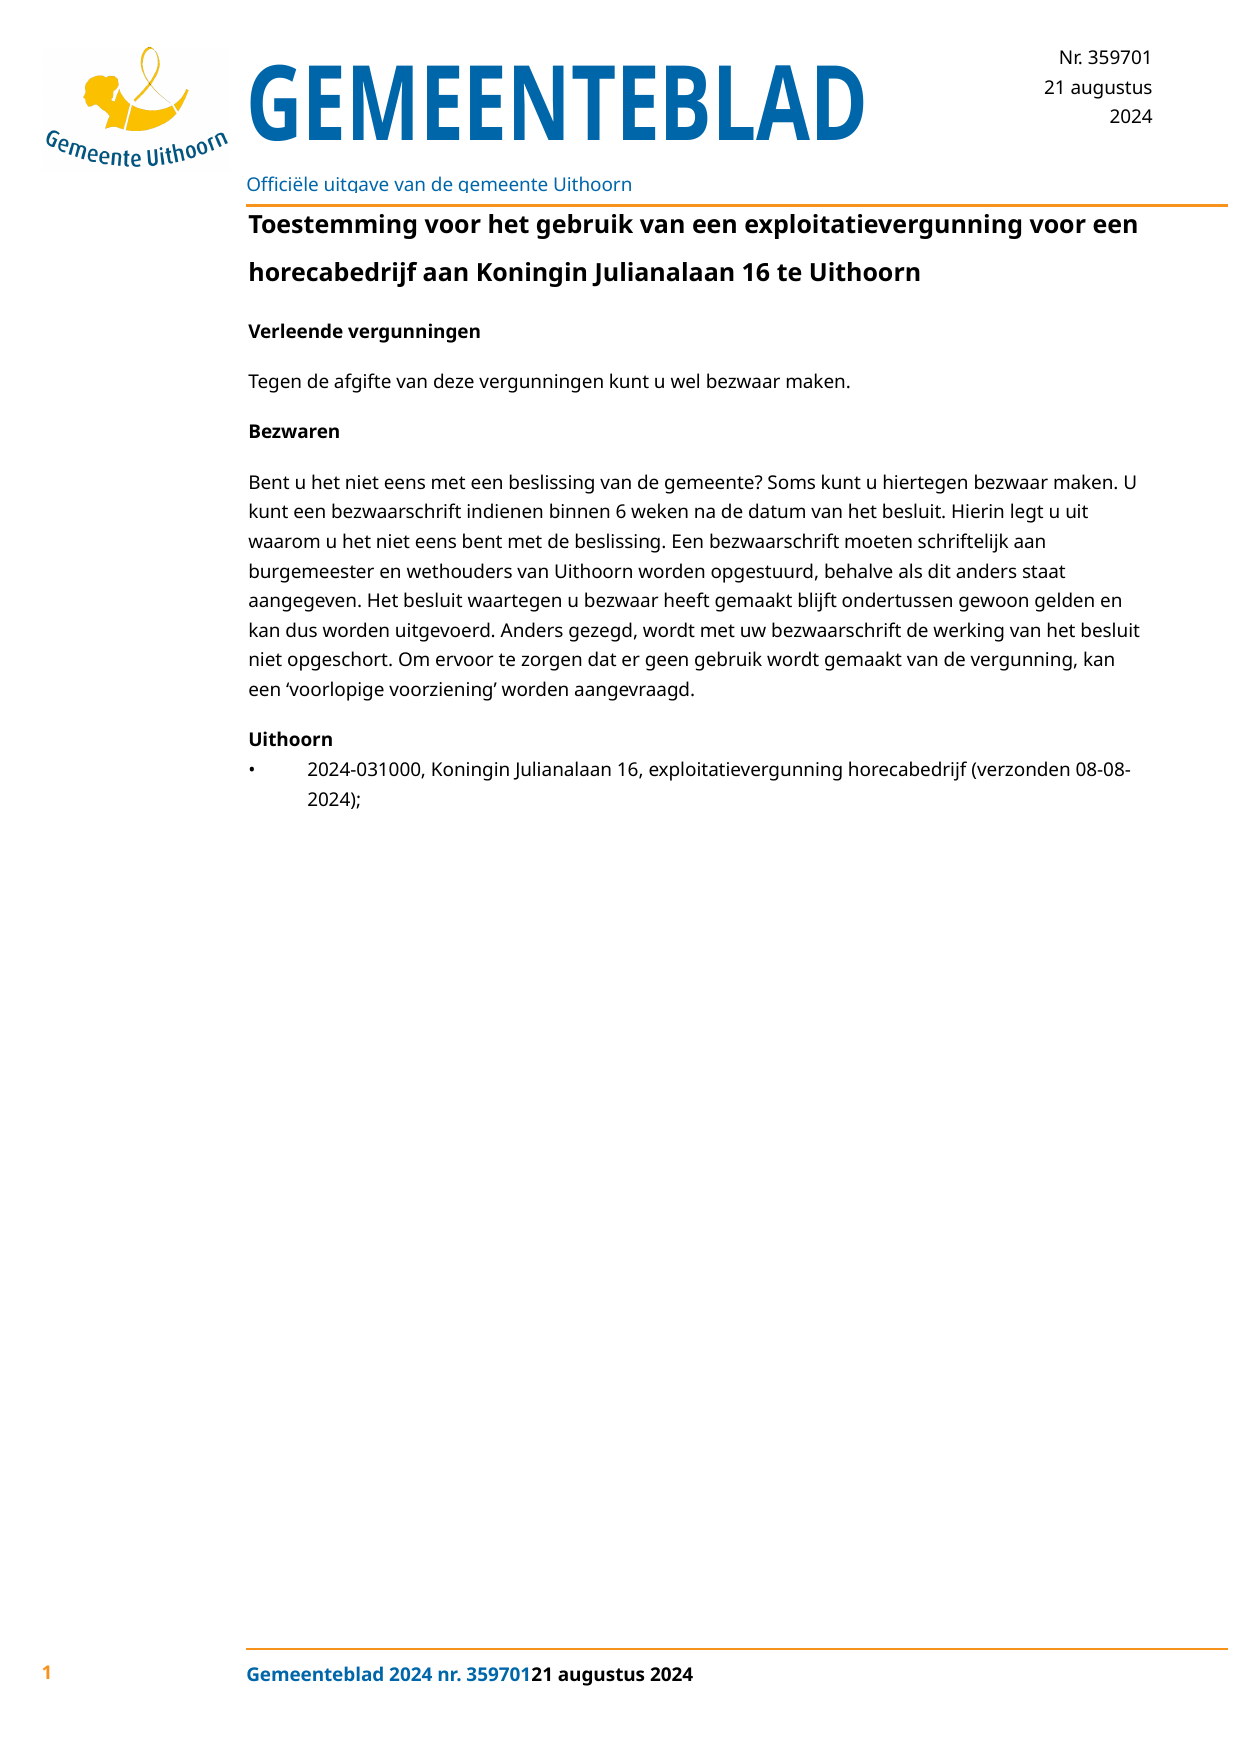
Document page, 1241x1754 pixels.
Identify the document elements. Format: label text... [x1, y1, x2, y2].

text Bezwaren [248, 419, 1152, 444]
text Tegen de afgifte van deze vergunningen kunt u wel bezwaar maken. [248, 368, 1152, 394]
text Verleende vergunningen [248, 318, 1152, 344]
text Bent u het niet eens met een beslissing van de gemeente? Soms kunt u hiertegen bezwaar maken. U kunt een bezwaarschrift indienen binnen 6 weken na de datum van het besluit. Hierin legt u uit waarom u het niet eens bent met de beslissing. Een bezwaarschrift moeten schriftelijk aan burgemeester en wethouders van Uithoorn worden opgestuurd, behalve als dit anders staat aangegeven. Het besluit waartegen u bezwaar heeft gemaakt blijft ondertussen gewoon gelden en kan dus worden uitgevoerd. Anders gezegd, wordt met uw bezwaarschrift de werking van het besluit niet opgeschort. Om ervoor te zorgen dat er geen gebruik wordt gemaakt van de vergunning, kan een ‘voorlopige voorziening’ worden aangevraagd. [248, 469, 1152, 702]
list 2024-031000, Koningin Julianalaan 16, exploitatievergunning horecabedrijf (verzonden 08-08-2024); [248, 756, 1152, 812]
text Toestemming voor het gebruik van een exploitatievergunning voor een horecabedrijf aan Koningin Julianalaan 16 te Uithoorn [248, 207, 1152, 288]
text Uithoorn [248, 727, 1152, 752]
picture [41, 47, 231, 172]
